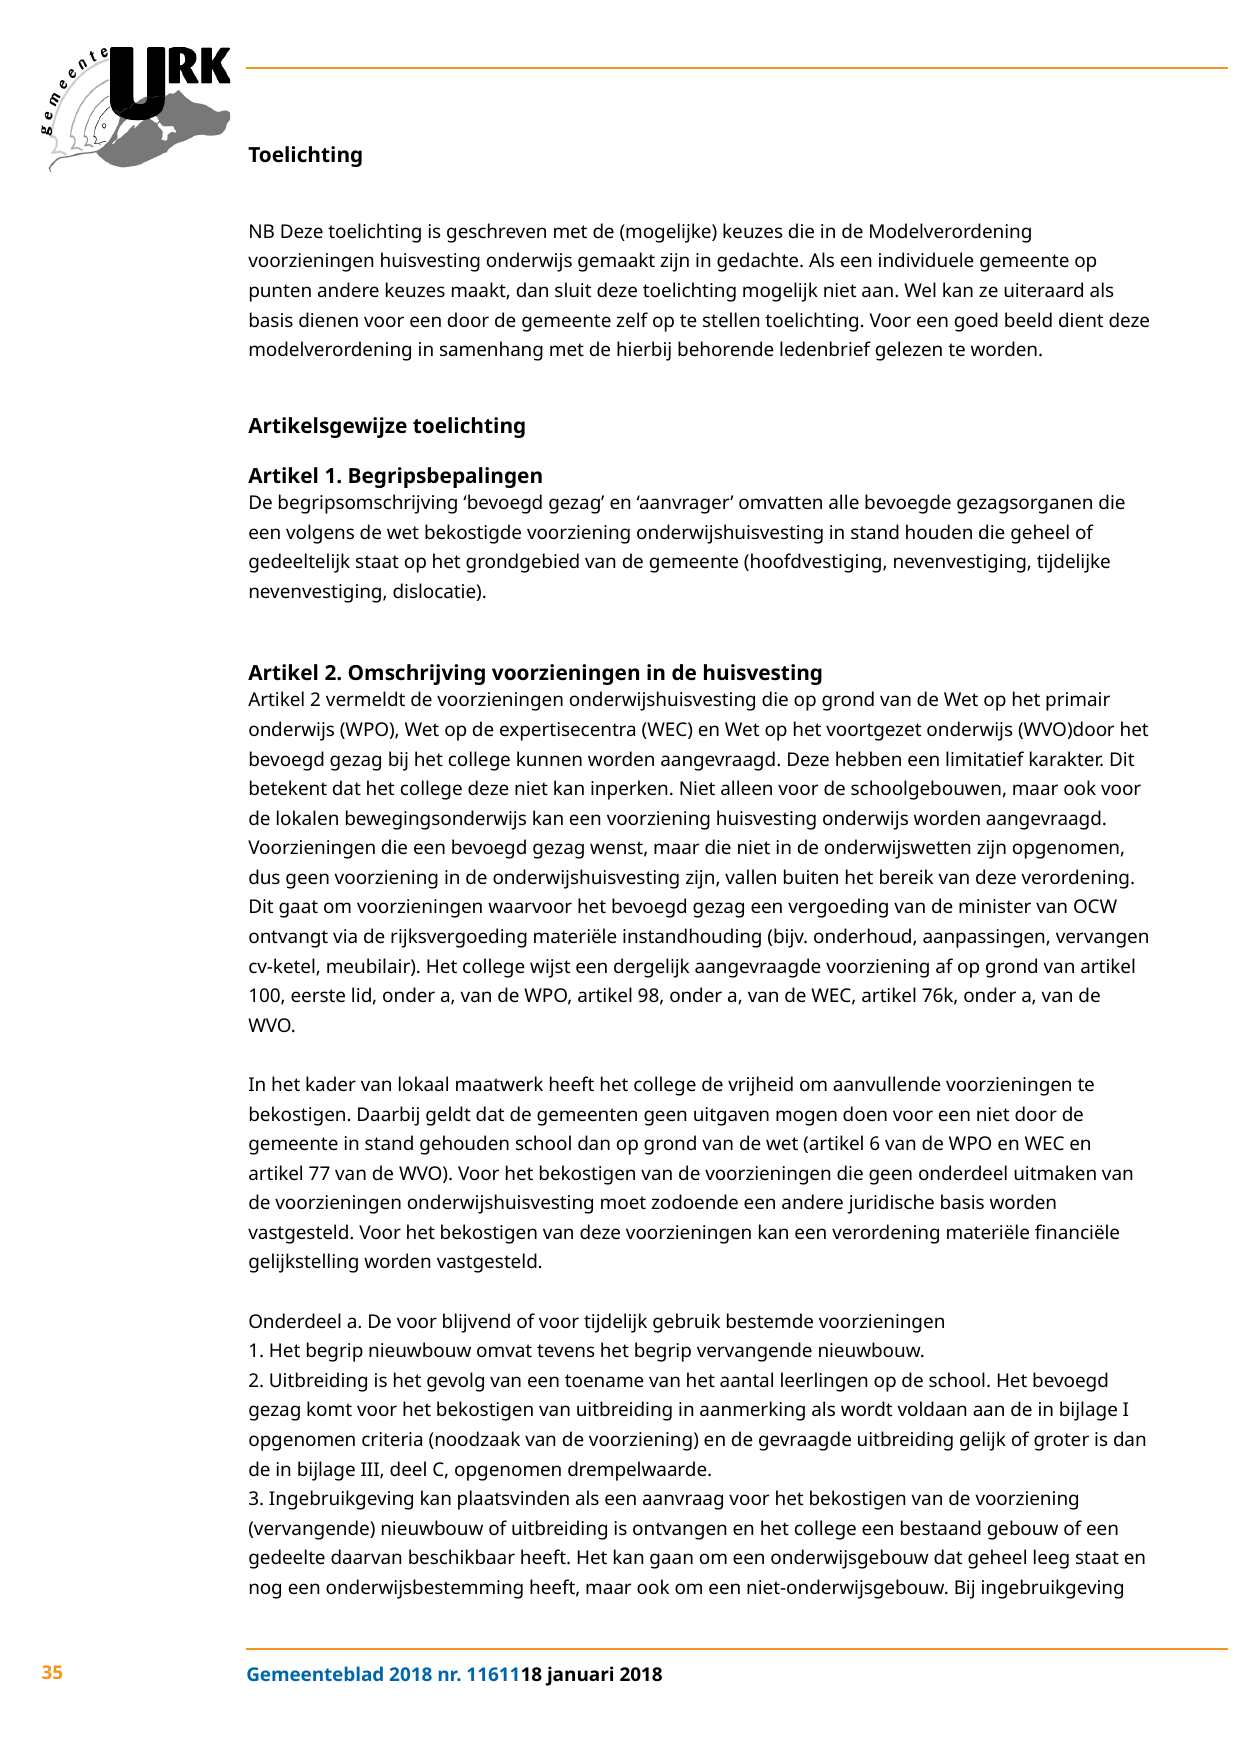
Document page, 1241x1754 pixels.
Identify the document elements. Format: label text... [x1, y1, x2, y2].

text Onderdeel a. De voor blijvend of voor tijdelijk gebruik bestemde voorzieningen [248, 1308, 1152, 1333]
text Artikelsgewijze toelichting [248, 412, 1152, 440]
text Artikel 1. Begripsbepalingen [248, 461, 1152, 489]
text 1. Het begrip nieuwbouw omvat tevens het begrip vervangende nieuwbouw. [248, 1337, 1152, 1363]
text 2. Uitbreiding is het gevolg van een toename van het aantal leerlingen op de school. Het bevoegd gezag komt voor het bekostigen van uitbreiding in aanmerking als wordt voldaan aan de in bijlage I opgenomen criteria (noodzaak van de voorziening) en de gevraagde uitbreiding gelijk of groter is dan de in bijlage III, deel C, opgenomen drempelwaarde. [248, 1367, 1152, 1481]
text De begripsomschrijving ‘bevoegd gezag’ en ‘aanvrager’ omvatten alle bevoegde gezagsorganen die een volgens de wet bekostigde voorziening onderwijshuisvesting in stand houden die geheel of gedeeltelijk staat op het grondgebied van de gemeente (hoofdvestiging, nevenvestiging, tijdelijke nevenvestiging, dislocatie). [248, 489, 1152, 604]
text Artikel 2. Omschrijving voorzieningen in de huisvesting [248, 658, 1152, 687]
text Toelichting [248, 140, 1152, 169]
text NB Deze toelichting is geschreven met de (mogelijke) keuzes die in de Modelverordening voorzieningen huisvesting onderwijs gemaakt zijn in gedachte. Als een individuele gemeente op punten andere keuzes maakt, dan sluit deze toelichting mogelijk niet aan. Wel kan ze uiteraard als basis dienen voor een door de gemeente zelf op te stellen toelichting. Voor een goed beeld dient deze modelverordening in samenhang met de hierbij behorende ledenbrief gelezen te worden. [248, 218, 1152, 362]
text 3. Ingebruikgeving kan plaatsvinden als een aanvraag voor het bekostigen van de voorziening (vervangende) nieuwbouw of uitbreiding is ontvangen en het college een bestaand gebouw of een gedeelte daarvan beschikbaar heeft. Het kan gaan om een onderwijsgebouw dat geheel leeg staat en nog een onderwijsbestemming heeft, maar ook om een niet-onderwijsgebouw. Bij ingebruikgeving [248, 1485, 1152, 1600]
text Artikel 2 vermeldt de voorzieningen onderwijshuisvesting die op grond van de Wet op het primair onderwijs (WPO), Wet op de expertisecentra (WEC) en Wet op het voortgezet onderwijs (WVO)door het bevoegd gezag bij het college kunnen worden aangevraagd. Deze hebben een limitatief karakter. Dit betekent dat het college deze niet kan inperken. Niet alleen voor de schoolgebouwen, maar ook voor de lokalen bewegingsonderwijs kan een voorziening huisvesting onderwijs worden aangevraagd. Voorzieningen die een bevoegd gezag wenst, maar die niet in de onderwijswetten zijn opgenomen, dus geen voorziening in de onderwijshuisvesting zijn, vallen buiten het bereik van deze verordening. Dit gaat om voorzieningen waarvoor het bevoegd gezag een vergoeding van de minister van OCW ontvangt via de rijksvergoeding materiële instandhouding (bijv. onderhoud, aanpassingen, vervangen cv-ketel, meubilair). Het college wijst een dergelijk aangevraagde voorziening af op grond van artikel 100, eerste lid, onder a, van de WPO, artikel 98, onder a, van de WEC, artikel 76k, onder a, van de WVO. [248, 687, 1152, 1038]
picture [41, 47, 231, 172]
text In het kader van lokaal maatwerk heeft het college de vrijheid om aanvullende voorzieningen te bekostigen. Daarbij geldt dat de gemeenten geen uitgaven mogen doen voor een niet door de gemeente in stand gehouden school dan op grond van de wet (artikel 6 van de WPO en WEC en artikel 77 van de WVO). Voor het bekostigen van de voorzieningen die geen onderdeel uitmaken van de voorzieningen onderwijshuisvesting moet zodoende een andere juridische basis worden vastgesteld. Voor het bekostigen van deze voorzieningen kan een verordening materiële financiële gelijkstelling worden vastgesteld. [248, 1071, 1152, 1274]
